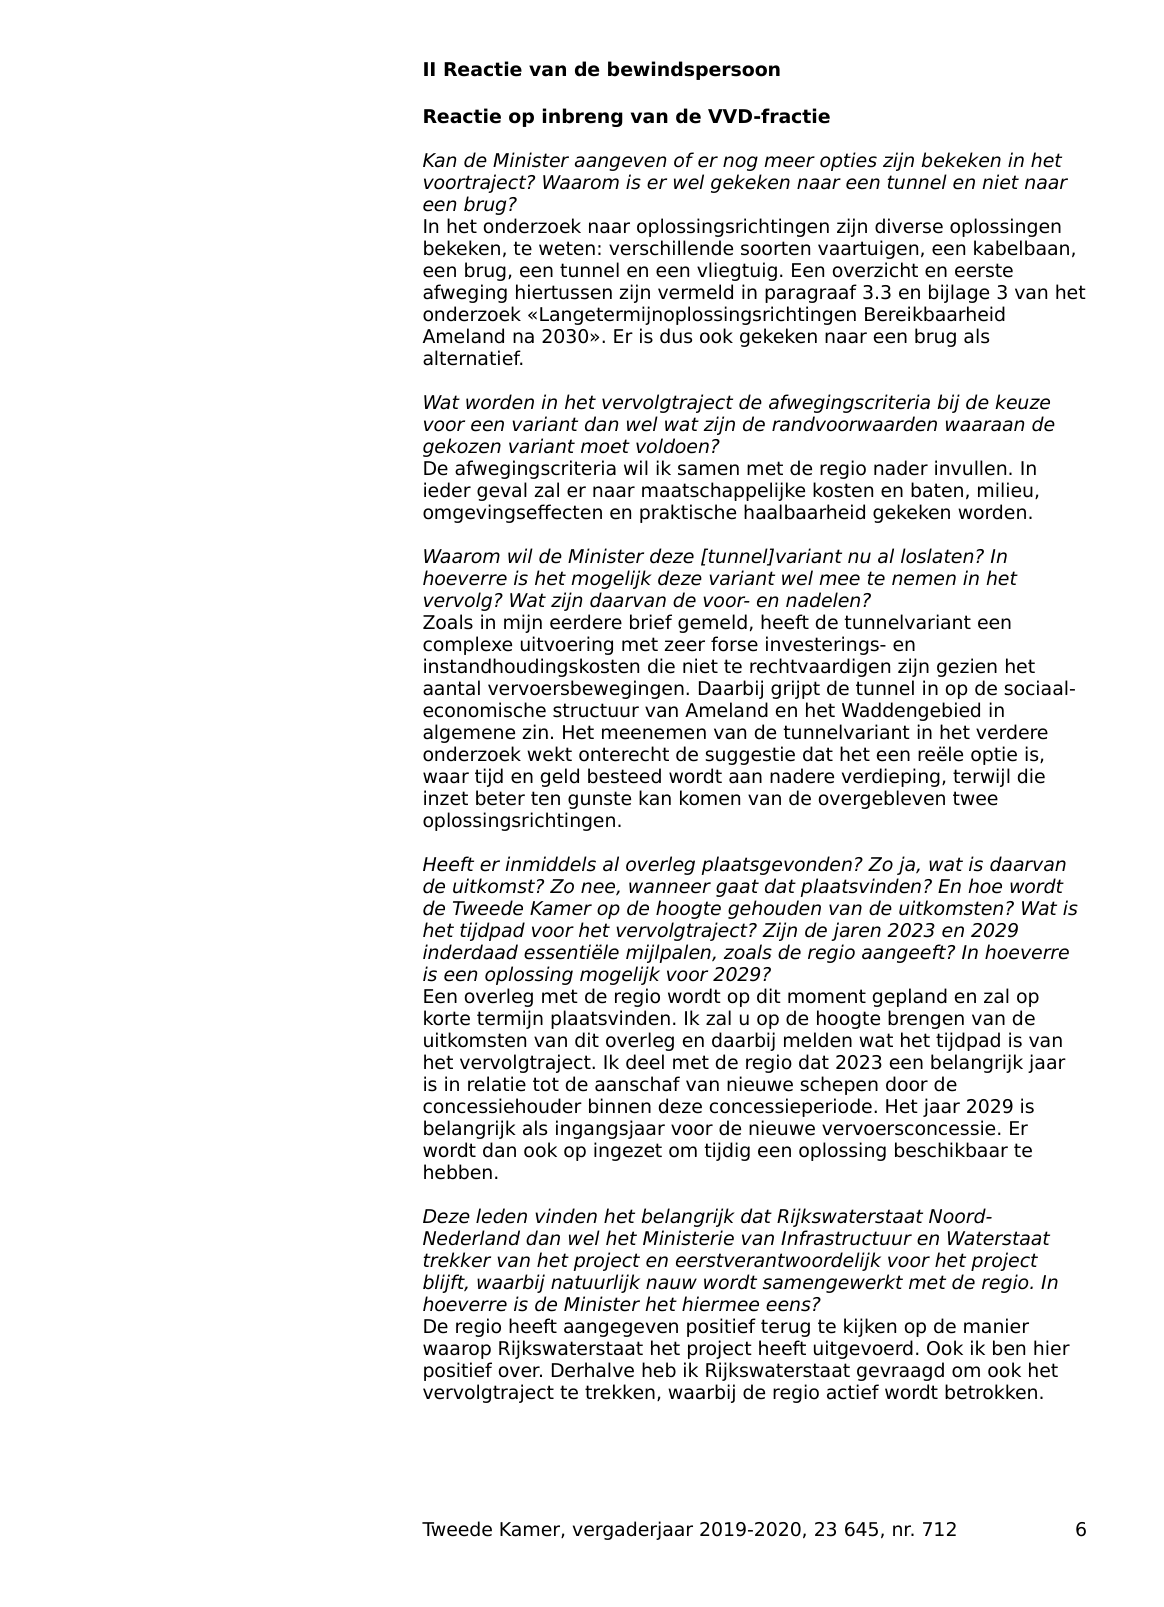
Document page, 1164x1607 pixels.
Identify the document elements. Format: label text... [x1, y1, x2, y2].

text In het onderzoek naar oplossingsrichtingen zijn diverse oplossingen bekeken, te weten: verschillende soorten vaartuigen, een kabelbaan, een brug, een tunnel en een vliegtuig. Een overzicht en eerste afweging hiertussen zijn vermeld in paragraaf 3.3 en bijlage 3 van het onderzoek «Langetermijnoplossingsrichtingen Bereikbaarheid Ameland na 2030». Er is dus ook gekeken naar een brug als alternatief. [422, 216, 1087, 370]
text Heeft er inmiddels al overleg plaatsgevonden? Zo ja, wat is daarvan de uitkomst? Zo nee, wanneer gaat dat plaatsvinden? En hoe wordt de Tweede Kamer op de hoogte gehouden van de uitkomsten? Wat is het tijdpad voor het vervolgtraject? Zijn de jaren 2023 en 2029 inderdaad essentiële mijlpalen, zoals de regio aangeeft? In hoeverre is een oplossing mogelijk voor 2029? [422, 854, 1087, 986]
text De regio heeft aangegeven positief terug te kijken op de manier waarop Rijkswaterstaat het project heeft uitgevoerd. Ook ik ben hier positief over. Derhalve heb ik Rijkswaterstaat gevraagd om ook het vervolgtraject te trekken, waarbij de regio actief wordt betrokken. [422, 1316, 1087, 1404]
text Kan de Minister aangeven of er nog meer opties zijn bekeken in het voortraject? Waarom is er wel gekeken naar een tunnel en niet naar een brug? [422, 150, 1087, 216]
subtitle II Reactie van de bewindspersoon [422, 59, 1087, 81]
subtitle Reactie op inbreng van de VVD-fractie [422, 106, 1087, 128]
text Waarom wil de Minister deze [tunnel]variant nu al loslaten? In hoeverre is het mogelijk deze variant wel mee te nemen in het vervolg? Wat zijn daarvan de voor- en nadelen? [422, 546, 1087, 612]
text Deze leden vinden het belangrijk dat Rijkswaterstaat Noord-Nederland dan wel het Ministerie van Infrastructuur en Waterstaat trekker van het project en eerstverantwoordelijk voor het project blijft, waarbij natuurlijk nauw wordt samengewerkt met de regio. In hoeverre is de Minister het hiermee eens? [422, 1206, 1087, 1316]
text Zoals in mijn eerdere brief gemeld, heeft de tunnelvariant een complexe uitvoering met zeer forse investerings- en instandhoudingskosten die niet te rechtvaardigen zijn gezien het aantal vervoersbewegingen. Daarbij grijpt de tunnel in op de sociaal-economische structuur van Ameland en het Waddengebied in algemene zin. Het meenemen van de tunnelvariant in het verdere onderzoek wekt onterecht de suggestie dat het een reële optie is, waar tijd en geld besteed wordt aan nadere verdieping, terwijl die inzet beter ten gunste kan komen van de overgebleven twee oplossingsrichtingen. [422, 612, 1087, 832]
text Wat worden in het vervolgtraject de afwegingscriteria bij de keuze voor een variant dan wel wat zijn de randvoorwaarden waaraan de gekozen variant moet voldoen? [422, 392, 1087, 458]
text Een overleg met de regio wordt op dit moment gepland en zal op korte termijn plaatsvinden. Ik zal u op de hoogte brengen van de uitkomsten van dit overleg en daarbij melden wat het tijdpad is van het vervolgtraject. Ik deel met de regio dat 2023 een belangrijk jaar is in relatie tot de aanschaf van nieuwe schepen door de concessiehouder binnen deze concessieperiode. Het jaar 2029 is belangrijk als ingangsjaar voor de nieuwe vervoersconcessie. Er wordt dan ook op ingezet om tijdig een oplossing beschikbaar te hebben. [422, 986, 1087, 1184]
text De afwegingscriteria wil ik samen met de regio nader invullen. In ieder geval zal er naar maatschappelijke kosten en baten, milieu, omgevingseffecten en praktische haalbaarheid gekeken worden. [422, 458, 1087, 524]
